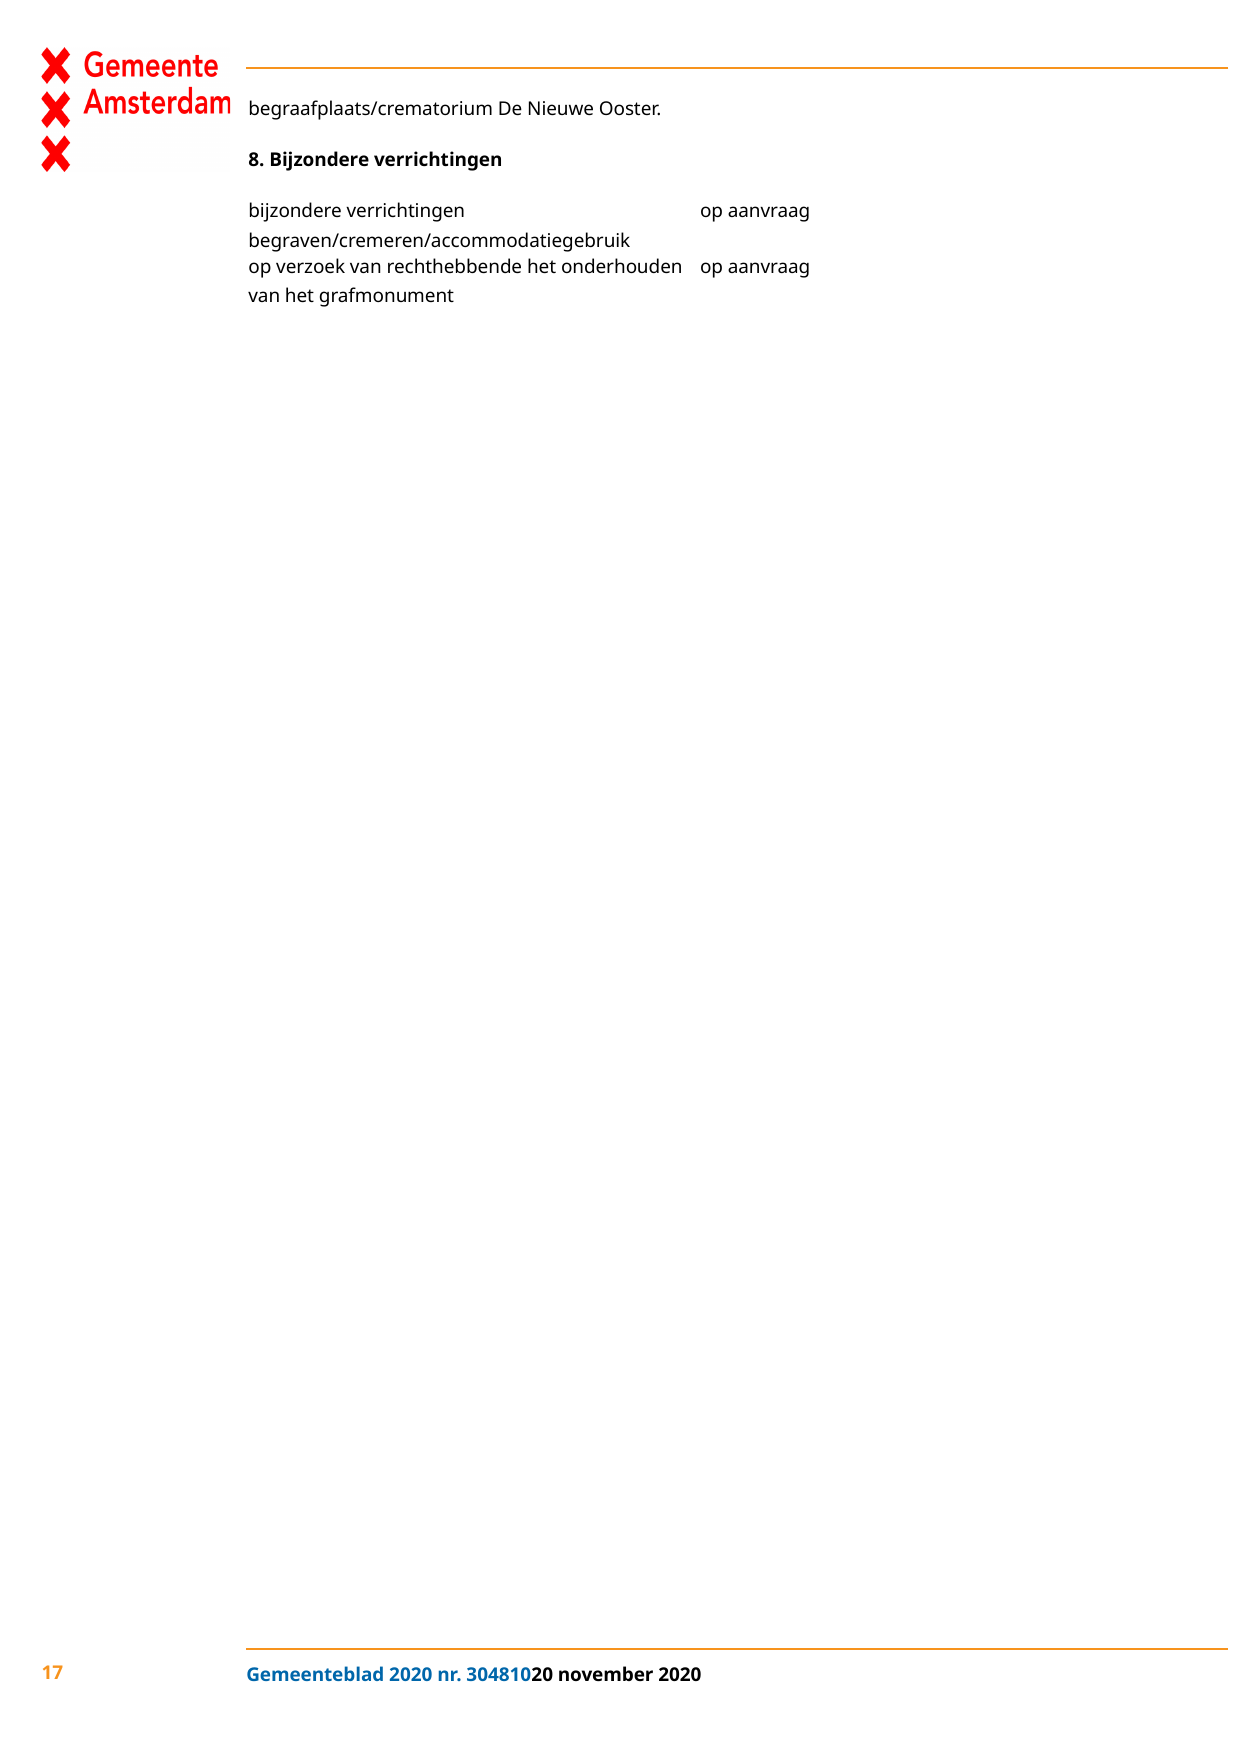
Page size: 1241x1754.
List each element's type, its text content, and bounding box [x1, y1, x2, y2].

table_cell op verzoek van rechthebbende het onderhouden van het grafmonument [248, 253, 700, 308]
table_cell [700, 121, 1152, 146]
table_cell 8. Bijzondere verrichtingen [248, 146, 700, 172]
table_cell bijzondere verrichtingen begraven/cremeren/accommodatiegebruik [248, 198, 700, 253]
table_cell [700, 146, 1152, 172]
picture [41, 47, 231, 172]
table_cell [700, 95, 1152, 121]
table_cell [248, 121, 700, 146]
table_cell op aanvraag [700, 253, 1152, 308]
table_cell [248, 308, 700, 334]
table_cell [700, 172, 1152, 198]
table_cell [700, 308, 1152, 334]
table_cell op aanvraag [700, 198, 1152, 253]
table_cell begraafplaats/crematorium De Nieuwe Ooster. [248, 95, 700, 121]
table_cell [248, 172, 700, 198]
